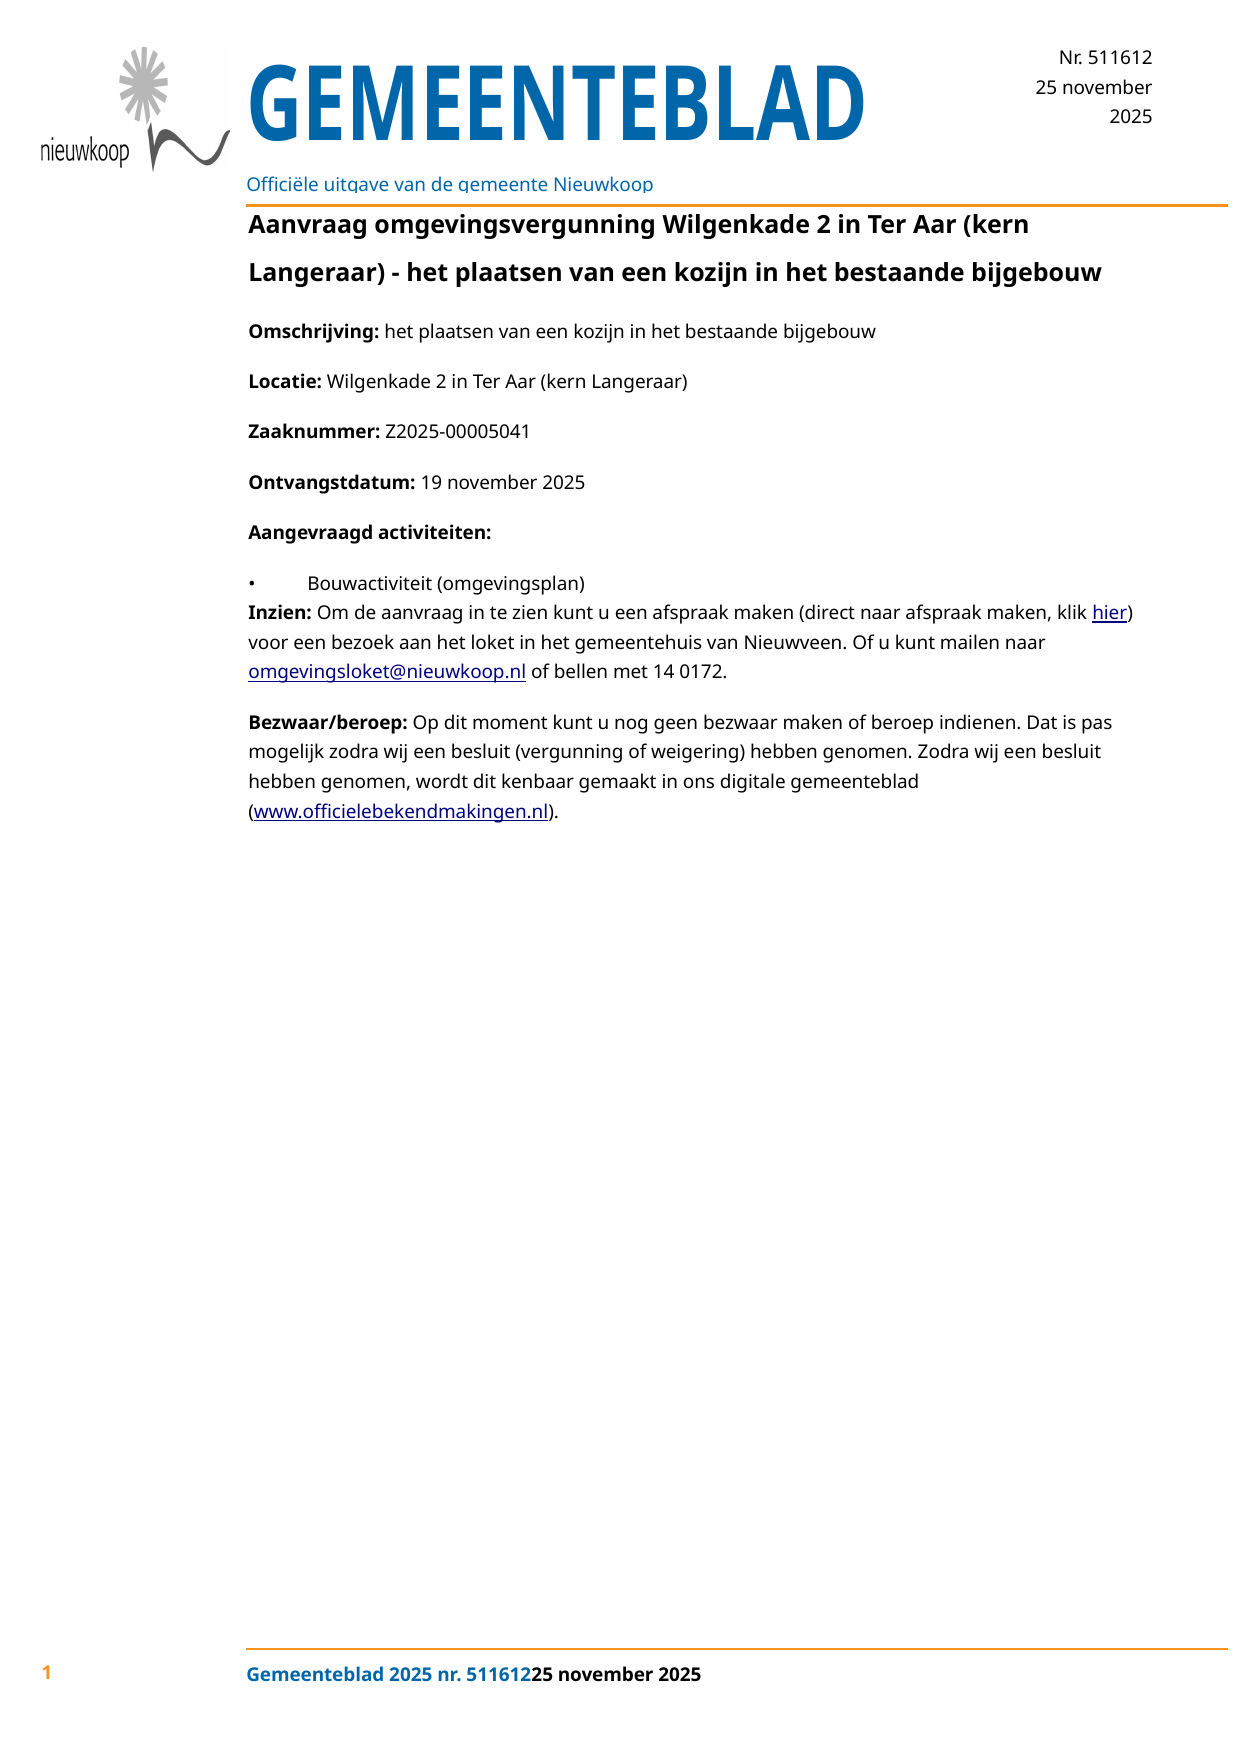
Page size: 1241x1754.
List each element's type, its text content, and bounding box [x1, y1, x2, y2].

text Bezwaar/beroep: Op dit moment kunt u nog geen bezwaar maken of beroep indienen. Dat is pas mogelijk zodra wij een besluit (vergunning of weigering) hebben genomen. Zodra wij een besluit hebben genomen, wordt dit kenbaar gemaakt in ons digitale gemeenteblad (www.officielebekendmakingen.nl). [248, 709, 1152, 824]
text Aangevraagd activiteiten: [248, 519, 1152, 545]
text Omschrijving: het plaatsen van een kozijn in het bestaande bijgebouw [248, 318, 1152, 344]
text Locatie: Wilgenkade 2 in Ter Aar (kern Langeraar) [248, 368, 1152, 394]
picture [41, 47, 231, 172]
text Inzien: Om de aanvraag in te zien kunt u een afspraak maken (direct naar afspraak maken, klik hier) voor een bezoek aan het loket in het gemeentehuis van Nieuwveen. Of u kunt mailen naar omgevingsloket@nieuwkoop.nl of bellen met 14 0172. [248, 599, 1152, 684]
text Zaaknummer: Z2025-00005041 [248, 419, 1152, 444]
list Bouwactiviteit (omgevingsplan) [248, 570, 1152, 596]
text Ontvangstdatum: 19 november 2025 [248, 469, 1152, 495]
text Aanvraag omgevingsvergunning Wilgenkade 2 in Ter Aar (kern Langeraar) - het plaatsen van een kozijn in het bestaande bijgebouw [248, 207, 1152, 288]
